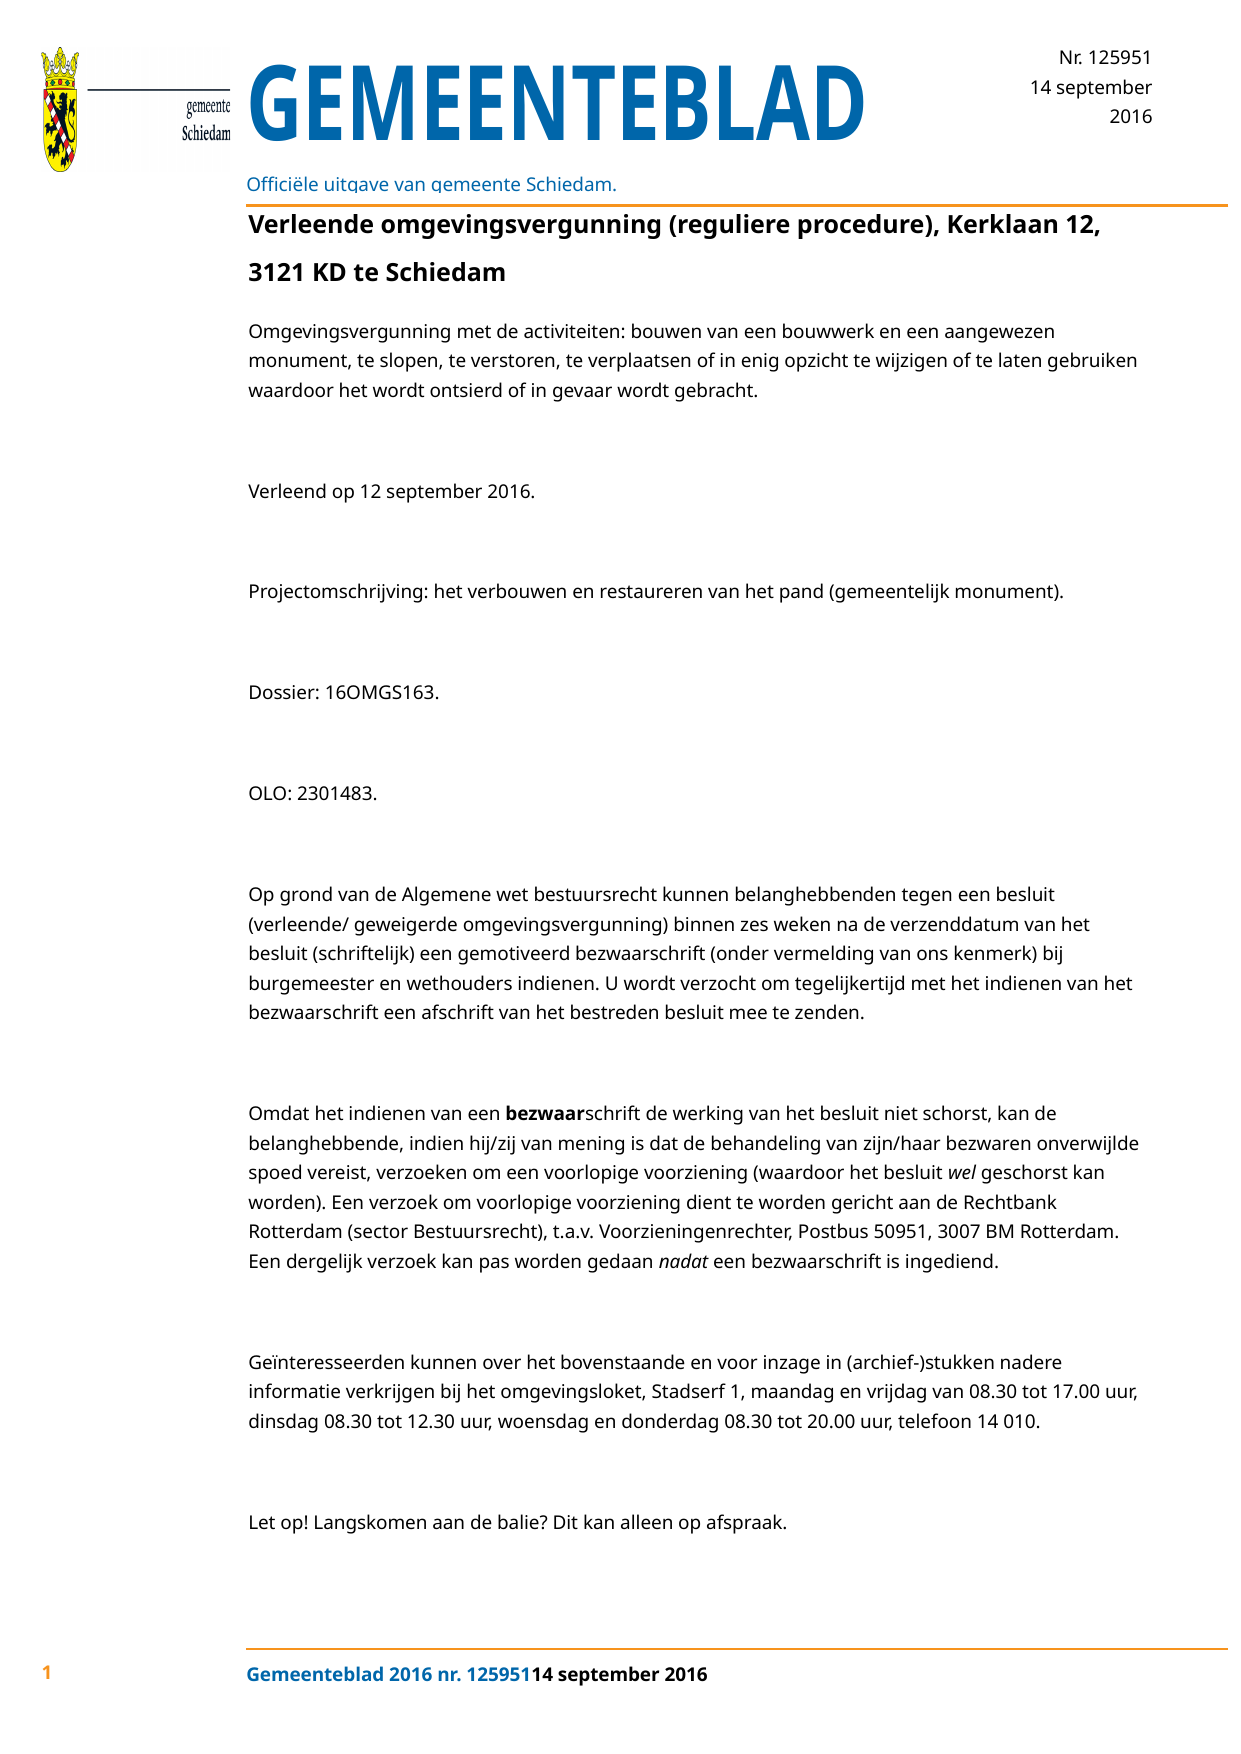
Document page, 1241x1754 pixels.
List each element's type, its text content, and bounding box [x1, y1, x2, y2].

text Geïnteresseerden kunnen over het bovenstaande en voor inzage in (archief-)stukken nadere informatie verkrijgen bij het omgevingsloket, Stadserf 1, maandag en vrijdag van 08.30 tot 17.00 uur, dinsdag 08.30 tot 12.30 uur, woensdag en donderdag 08.30 tot 20.00 uur, telefoon 14 010. [248, 1349, 1152, 1434]
picture [41, 47, 231, 172]
text Dossier: 16OMGS163. [248, 679, 1152, 705]
text Let op! Langskomen aan de balie? Dit kan alleen op afspraak. [248, 1509, 1152, 1535]
text Omdat het indienen van een bezwaarschrift de werking van het besluit niet schorst, kan de belanghebbende, indien hij/zij van mening is dat de behandeling van zijn/haar bezwaren onverwijlde spoed vereist, verzoeken om een voorlopige voorziening (waardoor het besluit wel geschorst kan worden). Een verzoek om voorlopige voorziening dient te worden gericht aan de Rechtbank Rotterdam (sector Bestuursrecht), t.a.v. Voorzieningenrechter, Postbus 50951, 3007 BM Rotterdam. Een dergelijk verzoek kan pas worden gedaan nadat een bezwaarschrift is ingediend. [248, 1100, 1152, 1274]
text Verleende omgevingsvergunning (reguliere procedure), Kerklaan 12, 3121 KD te Schiedam [248, 207, 1152, 288]
text Projectomschrijving: het verbouwen en restaureren van het pand (gemeentelijk monument). [248, 579, 1152, 604]
text Omgevingsvergunning met de activiteiten: bouwen van een bouwwerk en een aangewezen monument, te slopen, te verstoren, te verplaatsen of in enig opzicht te wijzigen of te laten gebruiken waardoor het wordt ontsierd of in gevaar wordt gebracht. [248, 318, 1152, 403]
text OLO: 2301483. [248, 780, 1152, 806]
text Verleend op 12 september 2016. [248, 478, 1152, 504]
text Op grond van de Algemene wet bestuursrecht kunnen belanghebbenden tegen een besluit (verleende/ geweigerde omgevingsvergunning) binnen zes weken na de verzenddatum van het besluit (schriftelijk) een gemotiveerd bezwaarschrift (onder vermelding van ons kenmerk) bij burgemeester en wethouders indienen. U wordt verzocht om tegelijkertijd met het indienen van het bezwaarschrift een afschrift van het bestreden besluit mee te zenden. [248, 881, 1152, 1025]
